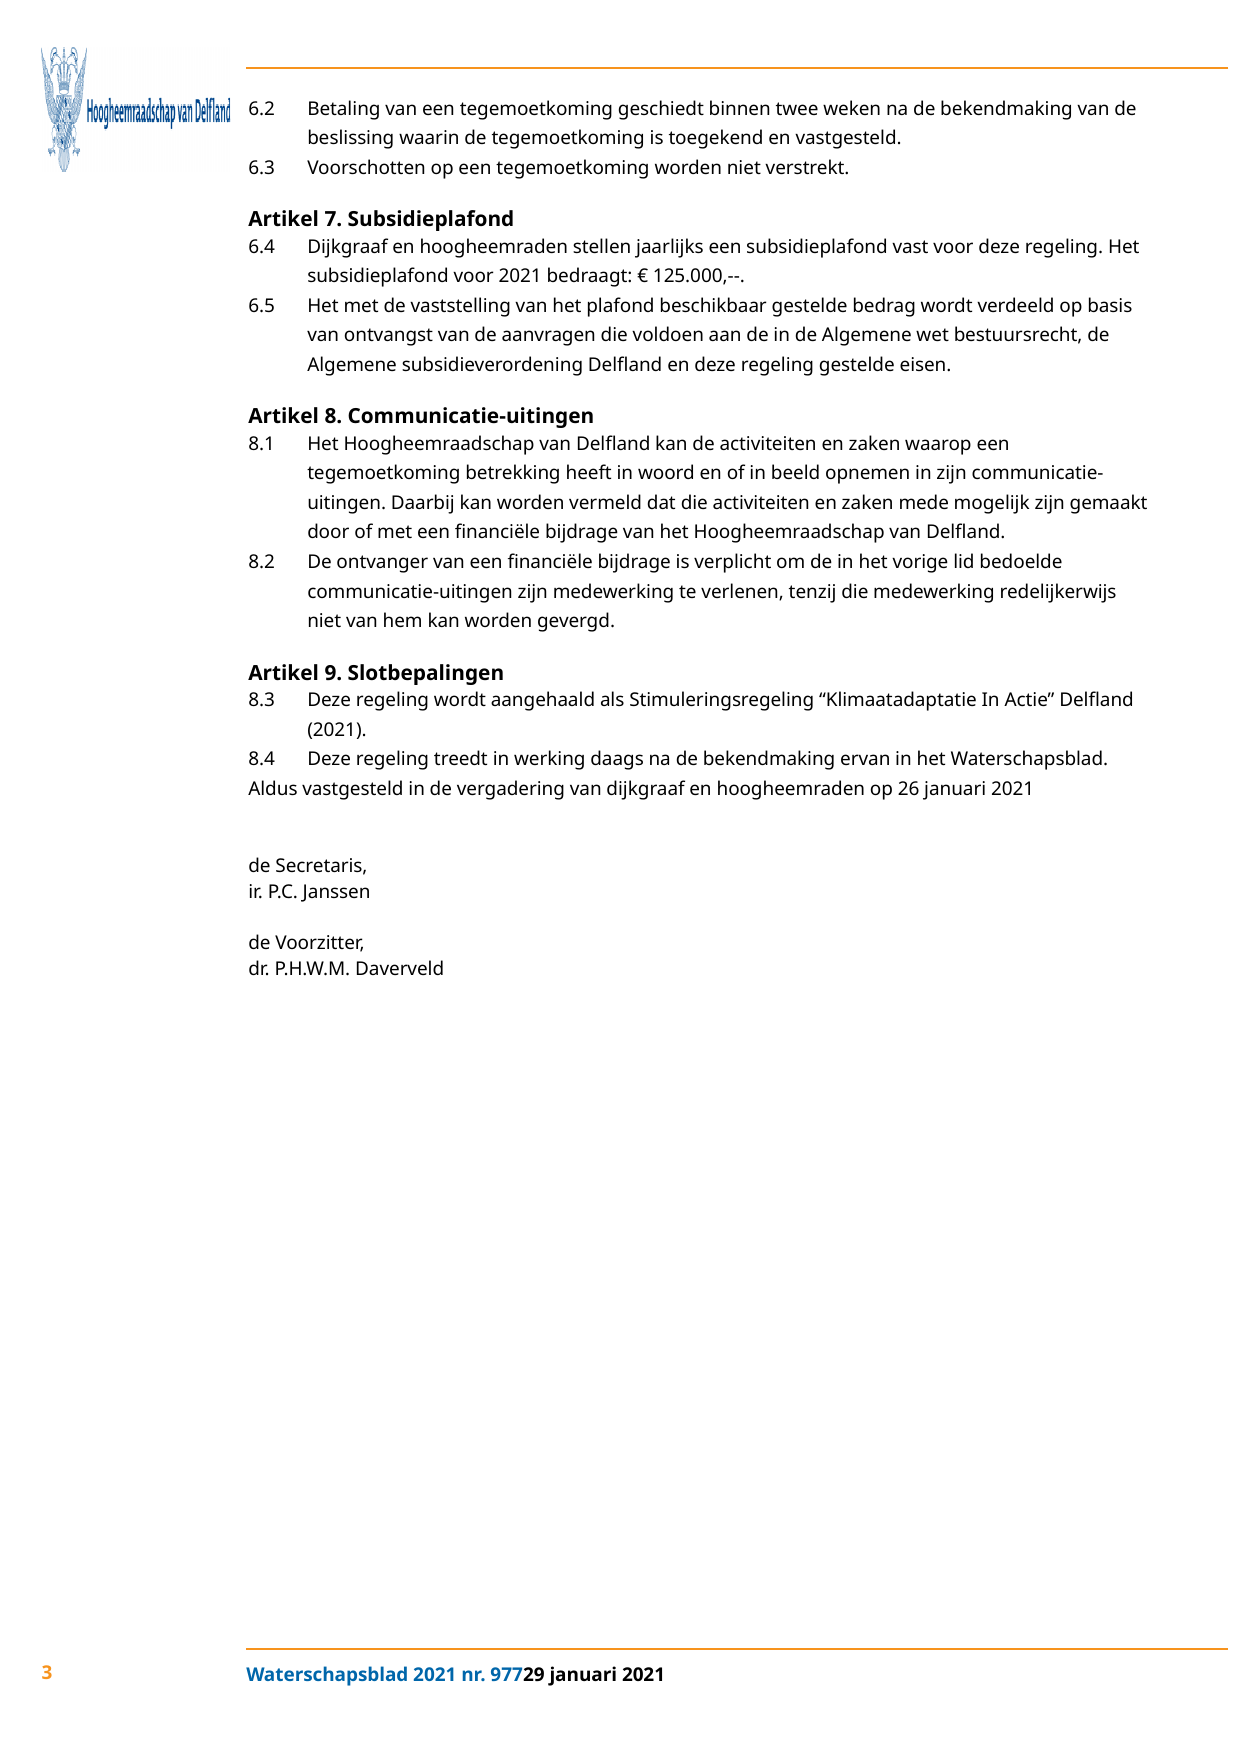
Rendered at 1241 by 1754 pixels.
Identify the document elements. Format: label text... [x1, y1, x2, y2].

list Het met de vaststelling van het plafond beschikbaar gestelde bedrag wordt verdeeld op basis van ontvangst van de aanvragen die voldoen aan de in de Algemene wet bestuursrecht, de Algemene subsidieverordening Delfland en deze regeling gestelde eisen. [248, 292, 1152, 377]
list Het Hoogheemraadschap van Delfland kan de activiteiten en zaken waarop een tegemoetkoming betrekking heeft in woord en of in beeld opnemen in zijn communicatie-uitingen. Daarbij kan worden vermeld dat die activiteiten en zaken mede mogelijk zijn gemaakt door of met een financiële bijdrage van het Hoogheemraadschap van Delfland. [248, 430, 1152, 544]
list Dijkgraaf en hoogheemraden stellen jaarlijks een subsidieplafond vast voor deze regeling. Het subsidieplafond voor 2021 bedraagt: € 125.000,--. [248, 233, 1152, 288]
text de Voorzitter, [248, 929, 1152, 955]
list Betaling van een tegemoetkoming geschiedt binnen twee weken na de bekendmaking van de beslissing waarin de tegemoetkoming is toegekend en vastgesteld. [248, 95, 1152, 150]
text Aldus vastgesteld in de vergadering van dijkgraaf en hoogheemraden op 26 januari 2021 [248, 775, 1152, 801]
text Artikel 7. Subsidieplafond [248, 204, 1152, 233]
list De ontvanger van een financiële bijdrage is verplicht om de in het vorige lid bedoelde communicatie-uitingen zijn medewerking te verlenen, tenzij die medewerking redelijkerwijs niet van hem kan worden gevergd. [248, 548, 1152, 633]
text Artikel 8. Communicatie-uitingen [248, 402, 1152, 430]
list Deze regeling treedt in werking daags na de bekendmaking ervan in het Waterschapsblad. [248, 746, 1152, 771]
text Artikel 9. Slotbepalingen [248, 658, 1152, 686]
list Deze regeling wordt aangehaald als Stimuleringsregeling “Klimaatadaptatie In Actie” Delfland (2021). [248, 686, 1152, 742]
picture [41, 47, 231, 172]
text de Secretaris, [248, 852, 1152, 878]
text dr. P.H.W.M. Daverveld [248, 955, 1152, 981]
text ir. P.C. Janssen [248, 878, 1152, 904]
list Voorschotten op een tegemoetkoming worden niet verstrekt. [248, 154, 1152, 180]
